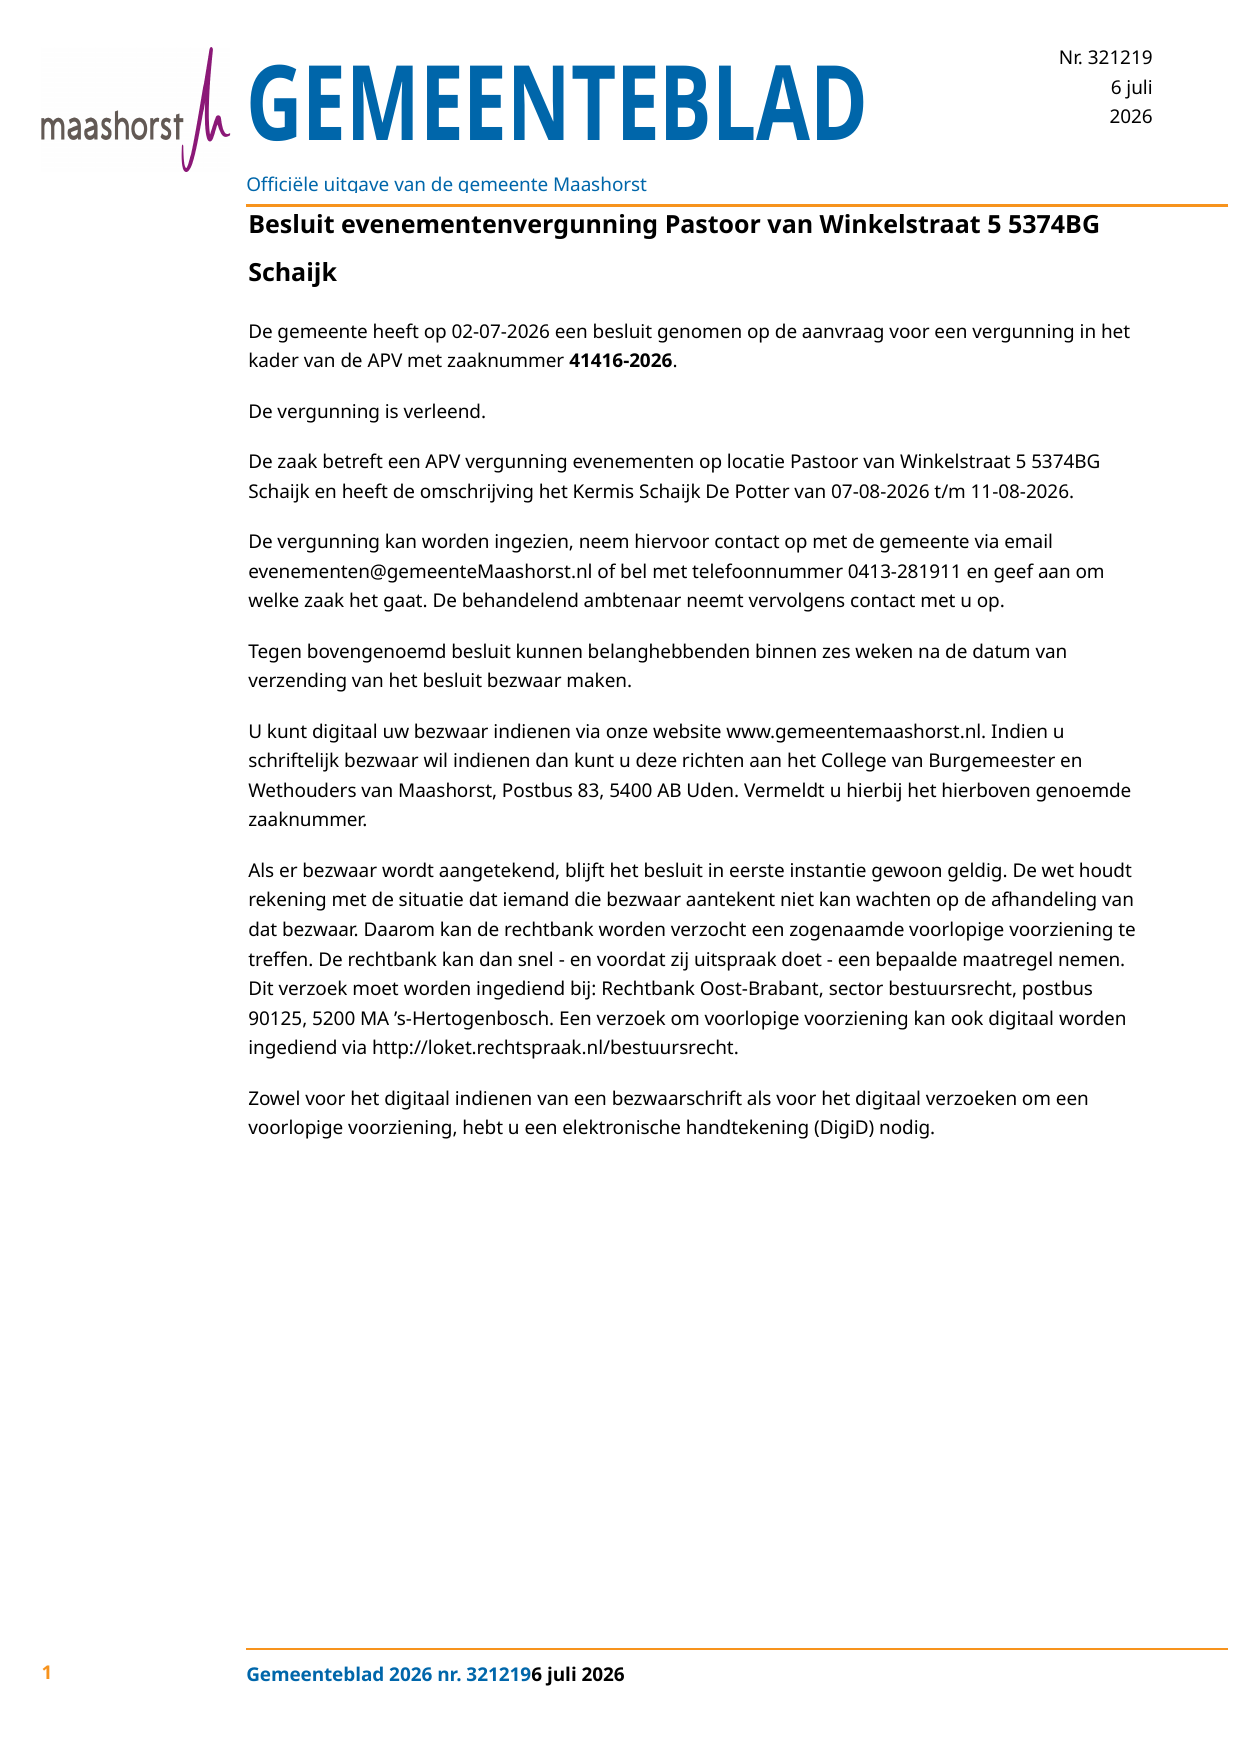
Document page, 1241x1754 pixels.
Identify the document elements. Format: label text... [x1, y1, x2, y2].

text Als er bezwaar wordt aangetekend, blijft het besluit in eerste instantie gewoon geldig. De wet houdt rekening met de situatie dat iemand die bezwaar aantekent niet kan wachten op de afhandeling van dat bezwaar. Daarom kan de rechtbank worden verzocht een zogenaamde voorlopige voorziening te treffen. De rechtbank kan dan snel - en voordat zij uitspraak doet - een bepaalde maatregel nemen. Dit verzoek moet worden ingediend bij: Rechtbank Oost-Brabant, sector bestuursrecht, postbus 90125, 5200 MA ’s-Hertogenbosch. Een verzoek om voorlopige voorziening kan ook digitaal worden ingediend via http://loket.rechtspraak.nl/bestuursrecht. [248, 857, 1152, 1060]
text De gemeente heeft op 02-07-2026 een besluit genomen op de aanvraag voor een vergunning in het kader van de APV met zaaknummer 41416-2026. [248, 318, 1152, 373]
text U kunt digitaal uw bezwaar indienen via onze website www.gemeentemaashorst.nl. Indien u schriftelijk bezwaar wil indienen dan kunt u deze richten aan het College van Burgemeester en Wethouders van Maashorst, Postbus 83, 5400 AB Uden. Vermeldt u hierbij het hierboven genoemde zaaknummer. [248, 718, 1152, 832]
text De zaak betreft een APV vergunning evenementen op locatie Pastoor van Winkelstraat 5 5374BG Schaijk en heeft de omschrijving het Kermis Schaijk De Potter van 07-08-2026 t/m 11-08-2026. [248, 448, 1152, 504]
text De vergunning kan worden ingezien, neem hiervoor contact op met de gemeente via email evenementen@gemeenteMaashorst.nl of bel met telefoonnummer 0413-281911 en geef aan om welke zaak het gaat. De behandelend ambtenaar neemt vervolgens contact met u op. [248, 528, 1152, 613]
text Besluit evenementenvergunning Pastoor van Winkelstraat 5 5374BG Schaijk [248, 207, 1152, 288]
text De vergunning is verleend. [248, 398, 1152, 424]
text Zowel voor het digitaal indienen van een bezwaarschrift als voor het digitaal verzoeken om een voorlopige voorziening, hebt u een elektronische handtekening (DigiD) nodig. [248, 1085, 1152, 1140]
text Tegen bovengenoemd besluit kunnen belanghebbenden binnen zes weken na de datum van verzending van het besluit bezwaar maken. [248, 638, 1152, 693]
picture [41, 47, 231, 172]
